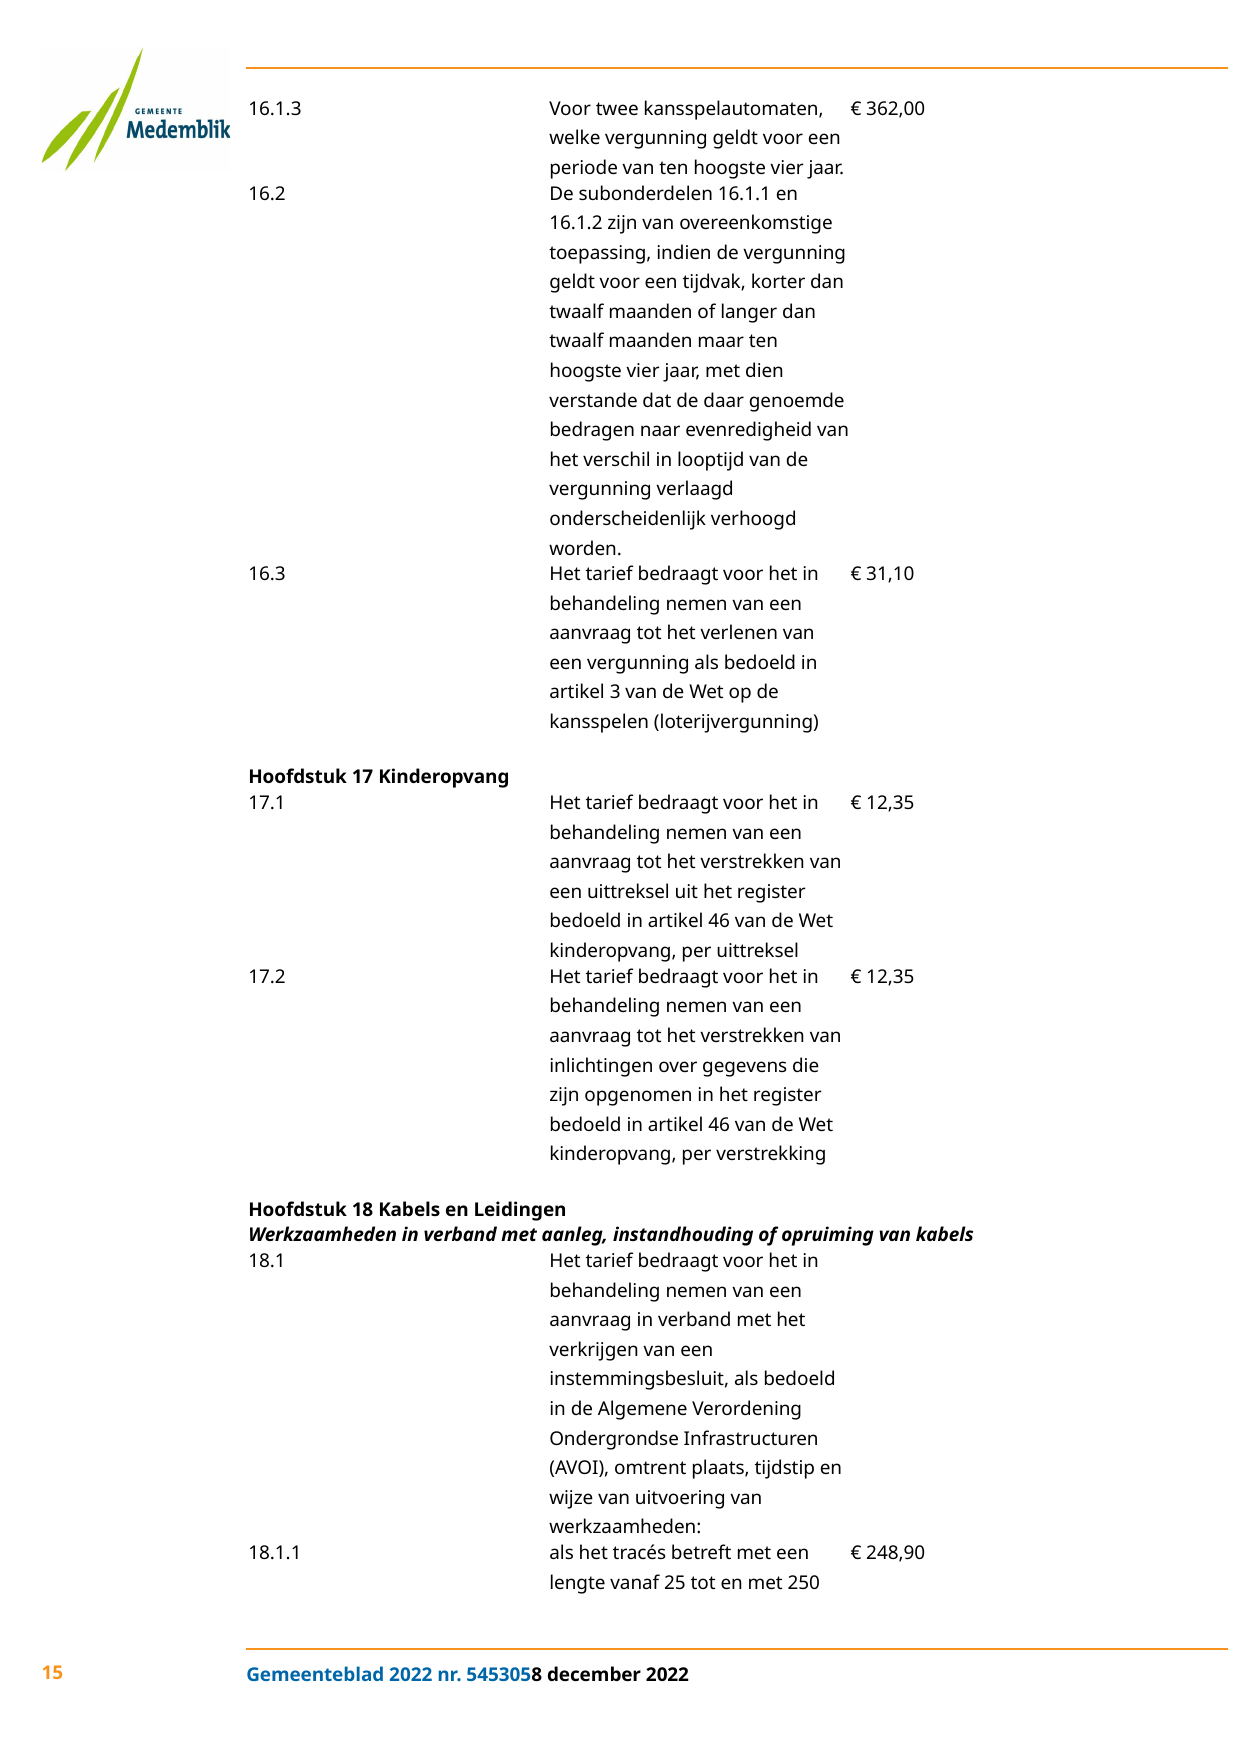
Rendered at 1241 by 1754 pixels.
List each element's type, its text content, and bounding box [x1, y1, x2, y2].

table_cell € 248,90 [850, 1539, 1152, 1594]
table_cell 18.1 [248, 1247, 549, 1539]
table_cell Het tarief bedraagt voor het in behandeling nemen van een aanvraag tot het verstrekken van inlichtingen over gegevens die zijn opgenomen in het register bedoeld in artikel 46 van de Wet kinderopvang, per verstrekking [549, 963, 850, 1166]
table_cell 18.1.1 [248, 1539, 549, 1594]
table_cell 16.2 [248, 180, 549, 560]
table_cell [850, 1247, 1152, 1539]
table_cell Het tarief bedraagt voor het in behandeling nemen van een aanvraag tot het verstrekken van een uittreksel uit het register bedoeld in artikel 46 van de Wet kinderopvang, per uittreksel [549, 789, 850, 963]
table_cell [850, 180, 1152, 560]
table_cell € 12,35 [850, 963, 1152, 1166]
table_cell Het tarief bedraagt voor het in behandeling nemen van een aanvraag in verband met het verkrijgen van een instemmingsbesluit, als bedoeld in de Algemene Verordening Ondergrondse Infrastructuren (AVOI), omtrent plaats, tijdstip en wijze van uitvoering van werkzaamheden: [549, 1247, 850, 1539]
table_cell € 362,00 [850, 95, 1152, 180]
table_cell 16.1.3 [248, 95, 549, 180]
table_cell 17.1 [248, 789, 549, 963]
table_cell 16.3 [248, 560, 549, 734]
table_cell € 31,10 [850, 560, 1152, 734]
table_cell Voor twee kansspelautomaten, welke vergunning geldt voor een periode van ten hoogste vier jaar. [549, 95, 850, 180]
table_cell Hoofdstuk 17 Kinderopvang [248, 734, 1152, 789]
table_cell Werkzaamheden in verband met aanleg, instandhouding of opruiming van kabels [248, 1222, 1152, 1247]
picture [41, 47, 231, 172]
table_cell € 12,35 [850, 789, 1152, 963]
table_cell Hoofdstuk 18 Kabels en Leidingen [248, 1166, 1152, 1222]
table_cell als het tracés betreft met een lengte vanaf 25 tot en met 250 [549, 1539, 850, 1594]
table_cell Het tarief bedraagt voor het in behandeling nemen van een aanvraag tot het verlenen van een vergunning als bedoeld in artikel 3 van de Wet op de kansspelen (loterijvergunning) [549, 560, 850, 734]
table_cell De subonderdelen 16.1.1 en 16.1.2 zijn van overeenkomstige toepassing, indien de vergunning geldt voor een tijdvak, korter dan twaalf maanden of langer dan twaalf maanden maar ten hoogste vier jaar, met dien verstande dat de daar genoemde bedragen naar evenredigheid van het verschil in looptijd van de vergunning verlaagd onderscheidenlijk verhoogd worden. [549, 180, 850, 560]
table_cell 17.2 [248, 963, 549, 1166]
